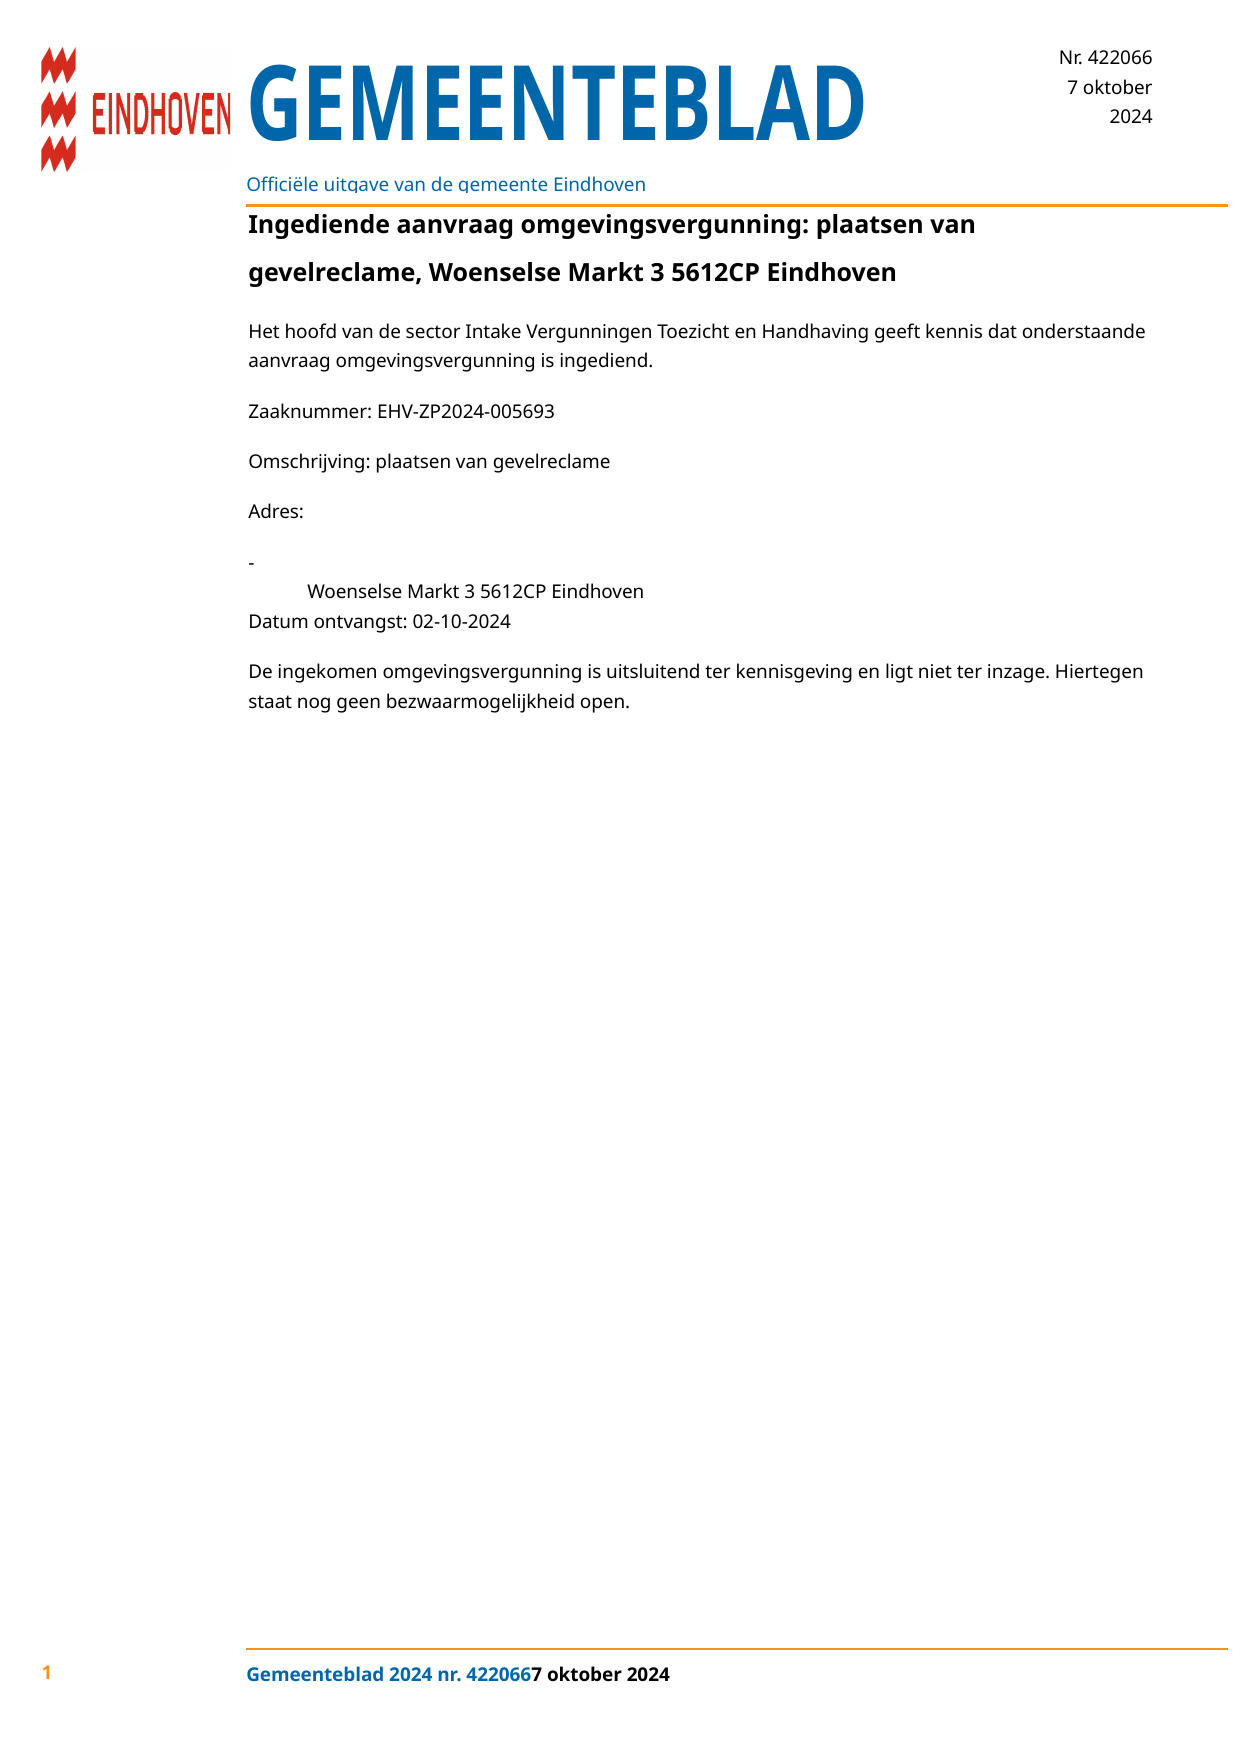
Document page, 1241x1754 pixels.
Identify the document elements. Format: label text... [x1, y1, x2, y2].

text De ingekomen omgevingsvergunning is uitsluitend ter kennisgeving en ligt niet ter inzage. Hiertegen staat nog geen bezwaarmogelijkheid open. [248, 659, 1152, 714]
text Het hoofd van de sector Intake Vergunningen Toezicht en Handhaving geeft kennis dat onderstaande aanvraag omgevingsvergunning is ingediend. [248, 318, 1152, 373]
list Woenselse Markt 3 5612CP Eindhoven [248, 579, 1152, 604]
text Datum ontvangst: 02-10-2024 [248, 608, 1152, 634]
text Ingediende aanvraag omgevingsvergunning: plaatsen van gevelreclame, Woenselse Markt 3 5612CP Eindhoven [248, 207, 1152, 288]
text Adres: [248, 499, 1152, 524]
text Omschrijving: plaatsen van gevelreclame [248, 448, 1152, 474]
picture [41, 47, 231, 172]
text Zaaknummer: EHV-ZP2024-005693 [248, 398, 1152, 424]
